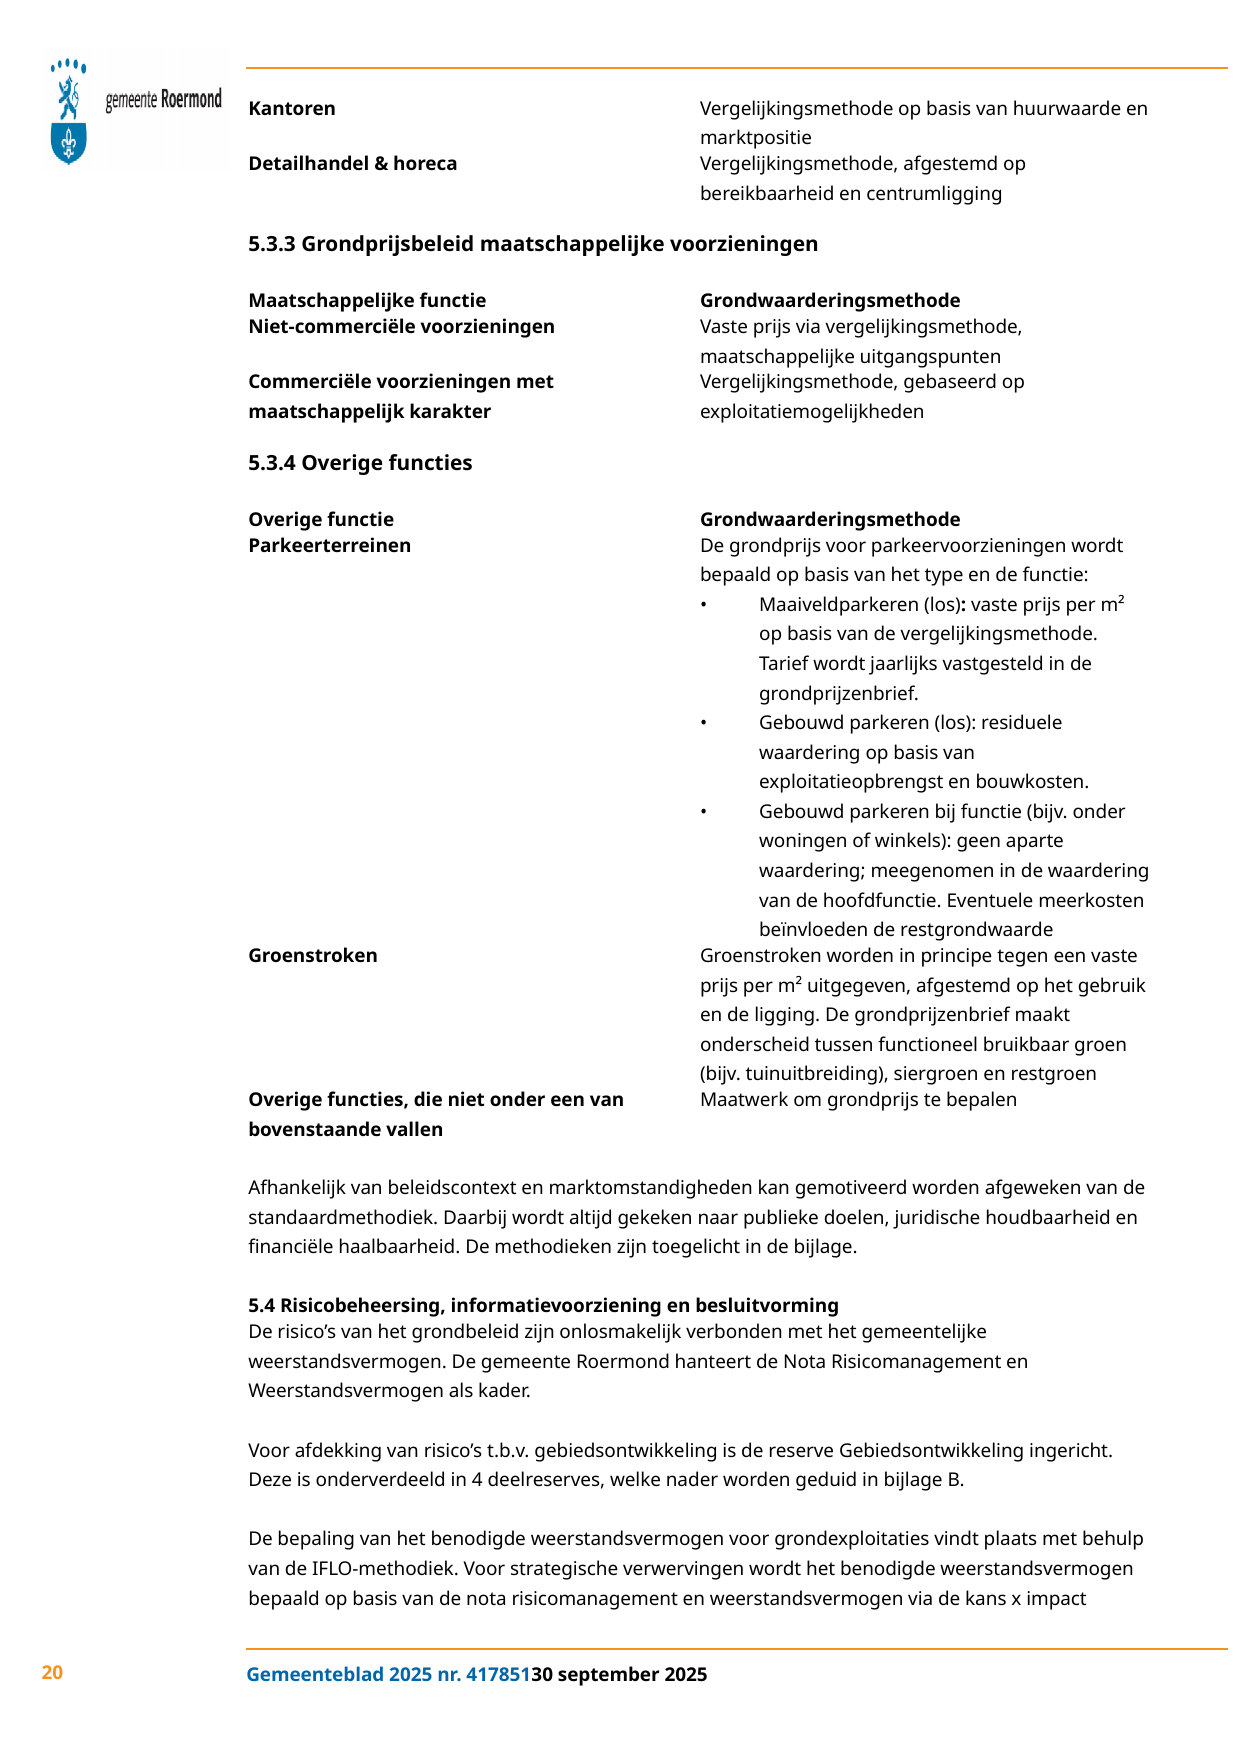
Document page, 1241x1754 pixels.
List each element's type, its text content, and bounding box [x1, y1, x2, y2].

text 5.3.3 Grondprijsbeleid maatschappelijke voorzieningen [248, 229, 1152, 258]
table_cell Vaste prijs via vergelijkingsmethode, maatschappelijke uitgangspunten [700, 313, 1152, 369]
picture [41, 47, 231, 172]
table_cell Parkeerterreinen [248, 532, 700, 942]
table_header Grondwaarderingsmethode [700, 288, 1152, 313]
table_cell Commerciële voorzieningen met maatschappelijk karakter [248, 369, 700, 424]
table_cell Vergelijkingsmethode, gebaseerd op exploitatiemogelijkheden [700, 369, 1152, 424]
table_cell Kantoren [248, 95, 700, 150]
table_header Maatschappelijke functie [248, 288, 700, 313]
table_cell De grondprijs voor parkeervoorzieningen wordt bepaald op basis van het type en de functie: Maaiveldparkeren (los): vaste prijs per m² op basis van de vergelijkingsmethode. Tarief wordt jaarlijks vastgesteld in de grondprijzenbrief. Gebouwd parkeren (los): residuele waardering op basis van exploitatieopbrengst en bouwkosten. Gebouwd parkeren bij functie (bijv. onder woningen of winkels): geen aparte waardering; meegenomen in de waardering van de hoofdfunctie. Eventuele meerkosten beïnvloeden de restgrondwaarde [700, 532, 1152, 942]
table_cell Maatwerk om grondprijs te bepalen [700, 1086, 1152, 1142]
table_cell Niet-commerciële voorzieningen [248, 313, 700, 369]
text De bepaling van het benodigde weerstandsvermogen voor grondexploitaties vindt plaats met behulp van de IFLO-methodiek. Voor strategische verwervingen wordt het benodigde weerstandsvermogen bepaald op basis van de nota risicomanagement en weerstandsvermogen via de kans x impact [248, 1526, 1152, 1610]
table_cell Detailhandel & horeca [248, 150, 700, 205]
text Afhankelijk van beleidscontext en marktomstandigheden kan gemotiveerd worden afgeweken van de standaardmethodiek. Daarbij wordt altijd gekeken naar publieke doelen, juridische houdbaarheid en financiële haalbaarheid. De methodieken zijn toegelicht in de bijlage. [248, 1174, 1152, 1259]
text 5.4 Risicobeheersing, informatievoorziening en besluitvorming [248, 1293, 1152, 1318]
table_header Overige functie [248, 506, 700, 532]
text 5.3.4 Overige functies [248, 448, 1152, 476]
table_cell Groenstroken [248, 942, 700, 1086]
table_cell Overige functies, die niet onder een van bovenstaande vallen [248, 1086, 700, 1142]
table_cell Vergelijkingsmethode op basis van huurwaarde en marktpositie [700, 95, 1152, 150]
table_cell Vergelijkingsmethode, afgestemd op bereikbaarheid en centrumligging [700, 150, 1152, 205]
table_cell Groenstroken worden in principe tegen een vaste prijs per m² uitgegeven, afgestemd op het gebruik en de ligging. De grondprijzenbrief maakt onderscheid tussen functioneel bruikbaar groen (bijv. tuinuitbreiding), siergroen en restgroen [700, 942, 1152, 1086]
text Voor afdekking van risico’s t.b.v. gebiedsontwikkeling is de reserve Gebiedsontwikkeling ingericht. Deze is onderverdeeld in 4 deelreserves, welke nader worden geduid in bijlage B. [248, 1437, 1152, 1492]
text De risico’s van het grondbeleid zijn onlosmakelijk verbonden met het gemeentelijke weerstandsvermogen. De gemeente Roermond hanteert de Nota Risicomanagement en Weerstandsvermogen als kader. [248, 1318, 1152, 1403]
table_header Grondwaarderingsmethode [700, 506, 1152, 532]
